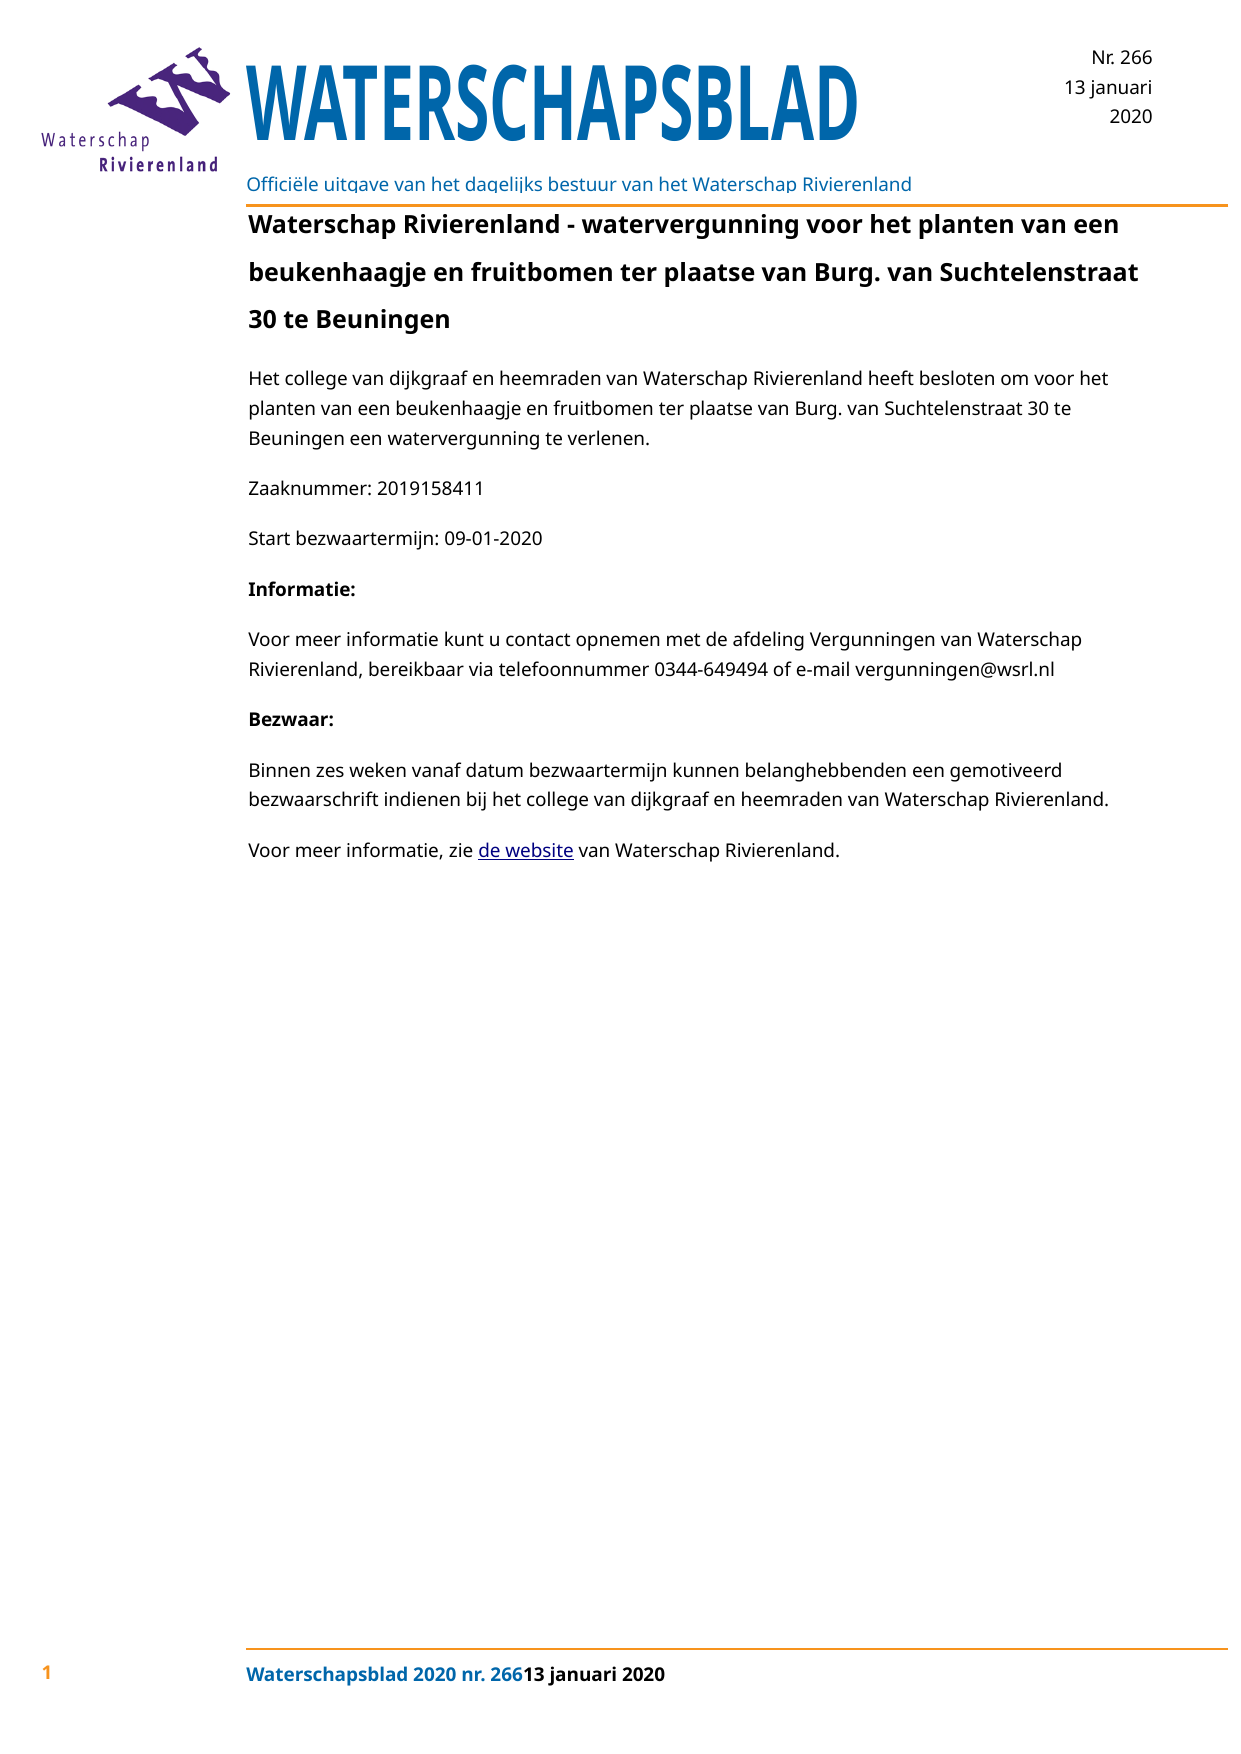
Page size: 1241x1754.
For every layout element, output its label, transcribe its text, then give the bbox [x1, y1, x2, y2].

picture [41, 47, 231, 172]
text Voor meer informatie, zie de website van Waterschap Rivierenland. [248, 837, 1152, 862]
text Het college van dijkgraaf en heemraden van Waterschap Rivierenland heeft besloten om voor het planten van een beukenhaagje en fruitbomen ter plaatse van Burg. van Suchtelenstraat 30 te Beuningen een watervergunning te verlenen. [248, 366, 1152, 450]
text Start bezwaartermijn: 09-01-2020 [248, 526, 1152, 551]
text Zaaknummer: 2019158411 [248, 475, 1152, 501]
text Waterschap Rivierenland - watervergunning voor het planten van een beukenhaagje en fruitbomen ter plaatse van Burg. van Suchtelenstraat 30 te Beuningen [248, 207, 1152, 336]
text Informatie: [248, 576, 1152, 602]
text Bezwaar: [248, 706, 1152, 732]
text Voor meer informatie kunt u contact opnemen met de afdeling Vergunningen van Waterschap Rivierenland, bereikbaar via telefoonnummer 0344-649494 of e-mail vergunningen@wsrl.nl [248, 626, 1152, 682]
text Binnen zes weken vanaf datum bezwaartermijn kunnen belanghebbenden een gemotiveerd bezwaarschrift indienen bij het college van dijkgraaf en heemraden van Waterschap Rivierenland. [248, 757, 1152, 812]
